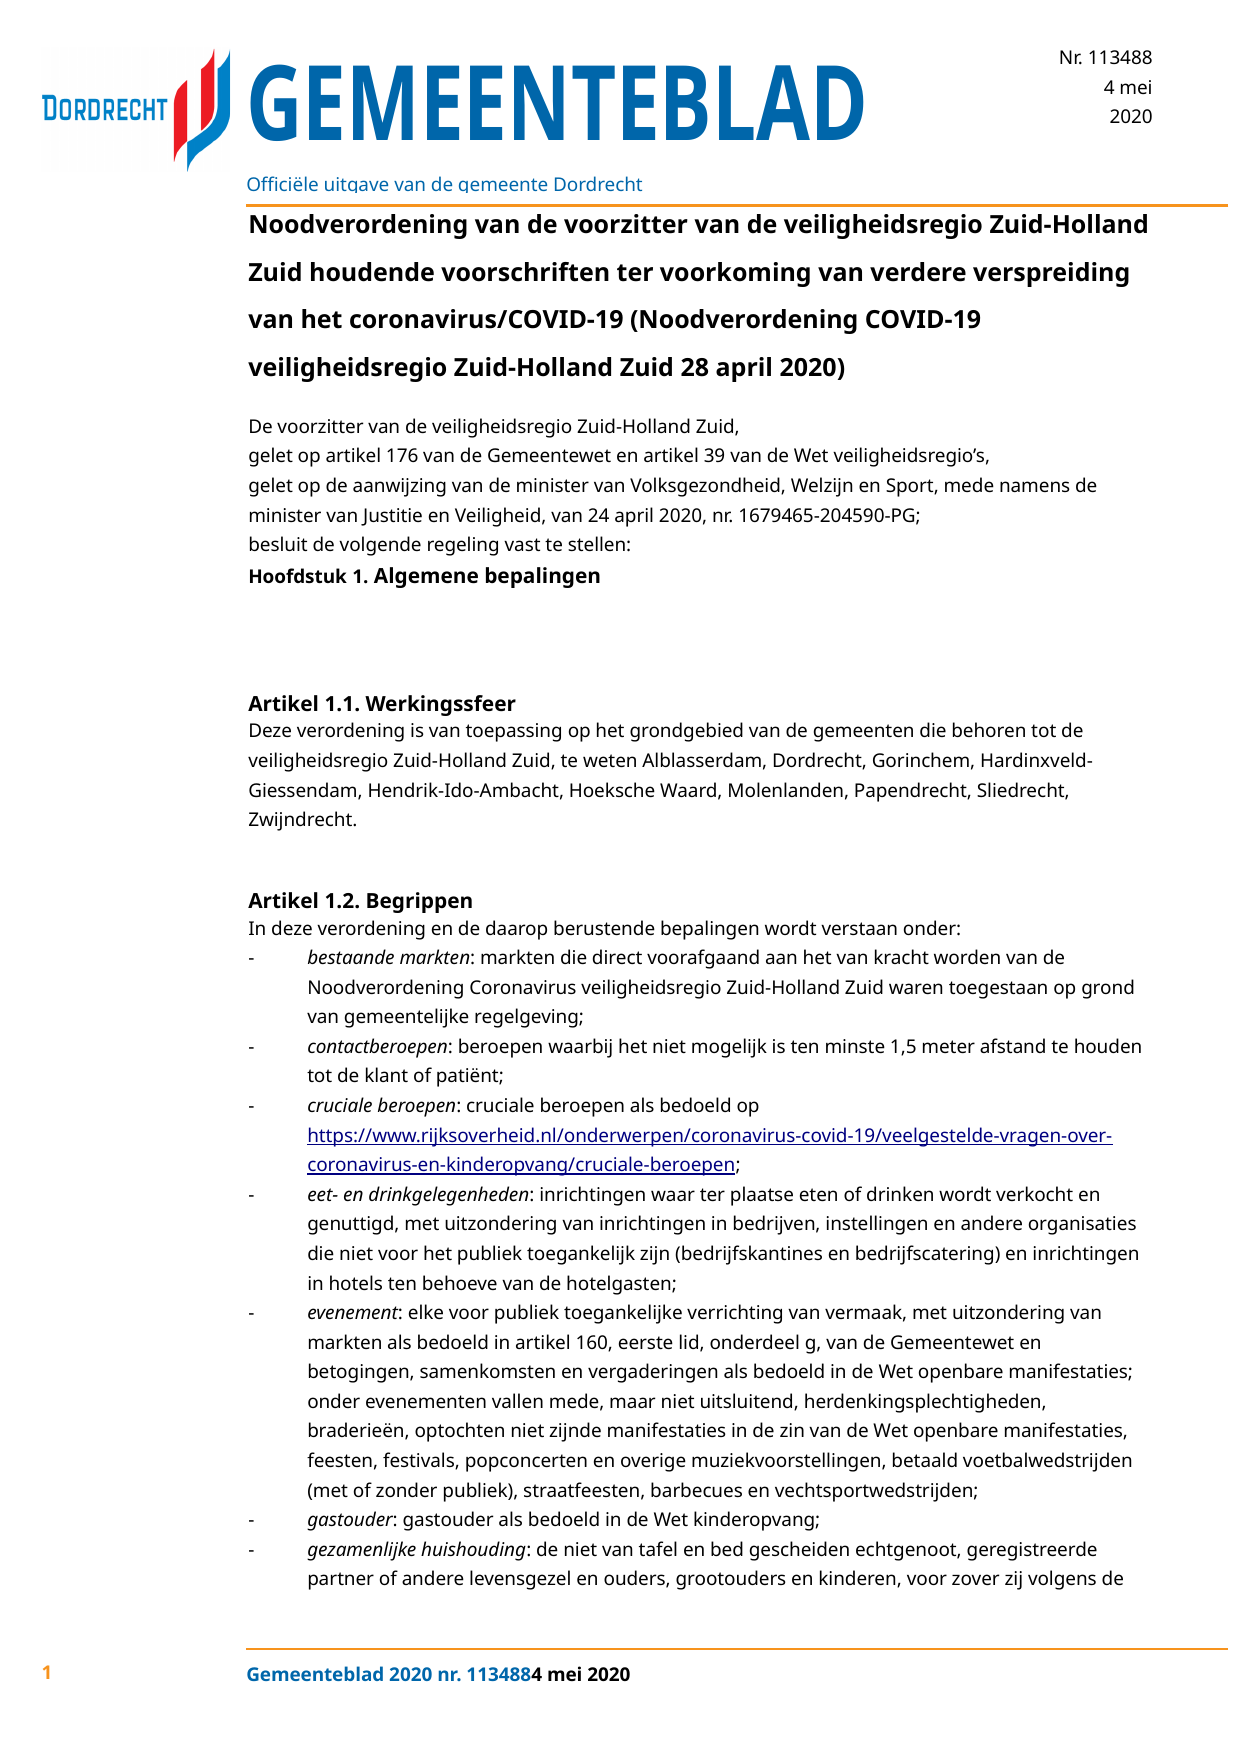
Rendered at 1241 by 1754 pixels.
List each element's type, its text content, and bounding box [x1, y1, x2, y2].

list gastouder: gastouder als bedoeld in de Wet kinderopvang; [248, 1506, 1152, 1532]
text De voorzitter van de veiligheidsregio Zuid-Holland Zuid, [248, 413, 1152, 439]
text gelet op de aanwijzing van de minister van Volksgezondheid, Welzijn en Sport, mede namens de minister van Justitie en Veiligheid, van 24 april 2020, nr. 1679465-204590-PG; [248, 472, 1152, 528]
text besluit de volgende regeling vast te stellen: [248, 531, 1152, 557]
list cruciale beroepen: cruciale beroepen als bedoeld op https://www.rijksoverheid.nl/onderwerpen/coronavirus-covid-19/veelgestelde-vragen-over-coronavirus-en-kinderopvang/cruciale-beroepen; [248, 1092, 1152, 1177]
list bestaande markten: markten die direct voorafgaand aan het van kracht worden van de Noodverordening Coronavirus veiligheidsregio Zuid-Holland Zuid waren toegestaan op grond van gemeentelijke regelgeving; [248, 944, 1152, 1029]
list contactberoepen: beroepen waarbij het niet mogelijk is ten minste 1,5 meter afstand te houden tot de klant of patiënt; [248, 1033, 1152, 1088]
text Hoofdstuk 1. Algemene bepalingen [248, 561, 1152, 589]
picture [41, 47, 231, 172]
text Noodverordening van de voorzitter van de veiligheidsregio Zuid-Holland Zuid houdende voorschriften ter voorkoming van verdere verspreiding van het coronavirus/COVID-19 (Noodverordening COVID-19 veiligheidsregio Zuid-Holland Zuid 28 april 2020) [248, 207, 1152, 384]
text Artikel 1.1. Werkingssfeer [248, 689, 1152, 718]
list eet- en drinkgelegenheden: inrichtingen waar ter plaatse eten of drinken wordt verkocht en genuttigd, met uitzondering van inrichtingen in bedrijven, instellingen en andere organisaties die niet voor het publiek toegankelijk zijn (bedrijfskantines en bedrijfscatering) en inrichtingen in hotels ten behoeve van de hotelgasten; [248, 1181, 1152, 1296]
text gelet op artikel 176 van de Gemeentewet en artikel 39 van de Wet veiligheidsregio’s, [248, 443, 1152, 468]
text In deze verordening en de daarop berustende bepalingen wordt verstaan onder: [248, 915, 1152, 941]
list gezamenlijke huishouding: de niet van tafel en bed gescheiden echtgenoot, geregistreerde partner of andere levensgezel en ouders, grootouders en kinderen, voor zover zij volgens de [248, 1536, 1152, 1591]
text Deze verordening is van toepassing op het grondgebied van de gemeenten die behoren tot de veiligheidsregio Zuid-Holland Zuid, te weten Alblasserdam, Dordrecht, Gorinchem, Hardinxveld- Giessendam, Hendrik-Ido-Ambacht, Hoeksche Waard, Molenlanden, Papendrecht, Sliedrecht, Zwijndrecht. [248, 718, 1152, 832]
text Artikel 1.2. Begrippen [248, 886, 1152, 915]
list evenement: elke voor publiek toegankelijke verrichting van vermaak, met uitzondering van markten als bedoeld in artikel 160, eerste lid, onderdeel g, van de Gemeentewet en betogingen, samenkomsten en vergaderingen als bedoeld in de Wet openbare manifestaties; onder evenementen vallen mede, maar niet uitsluitend, herdenkingsplechtigheden, braderieën, optochten niet zijnde manifestaties in de zin van de Wet openbare manifestaties, feesten, festivals, popconcerten en overige muziekvoorstellingen, betaald voetbalwedstrijden (met of zonder publiek), straatfeesten, barbecues en vechtsportwedstrijden; [248, 1299, 1152, 1503]
